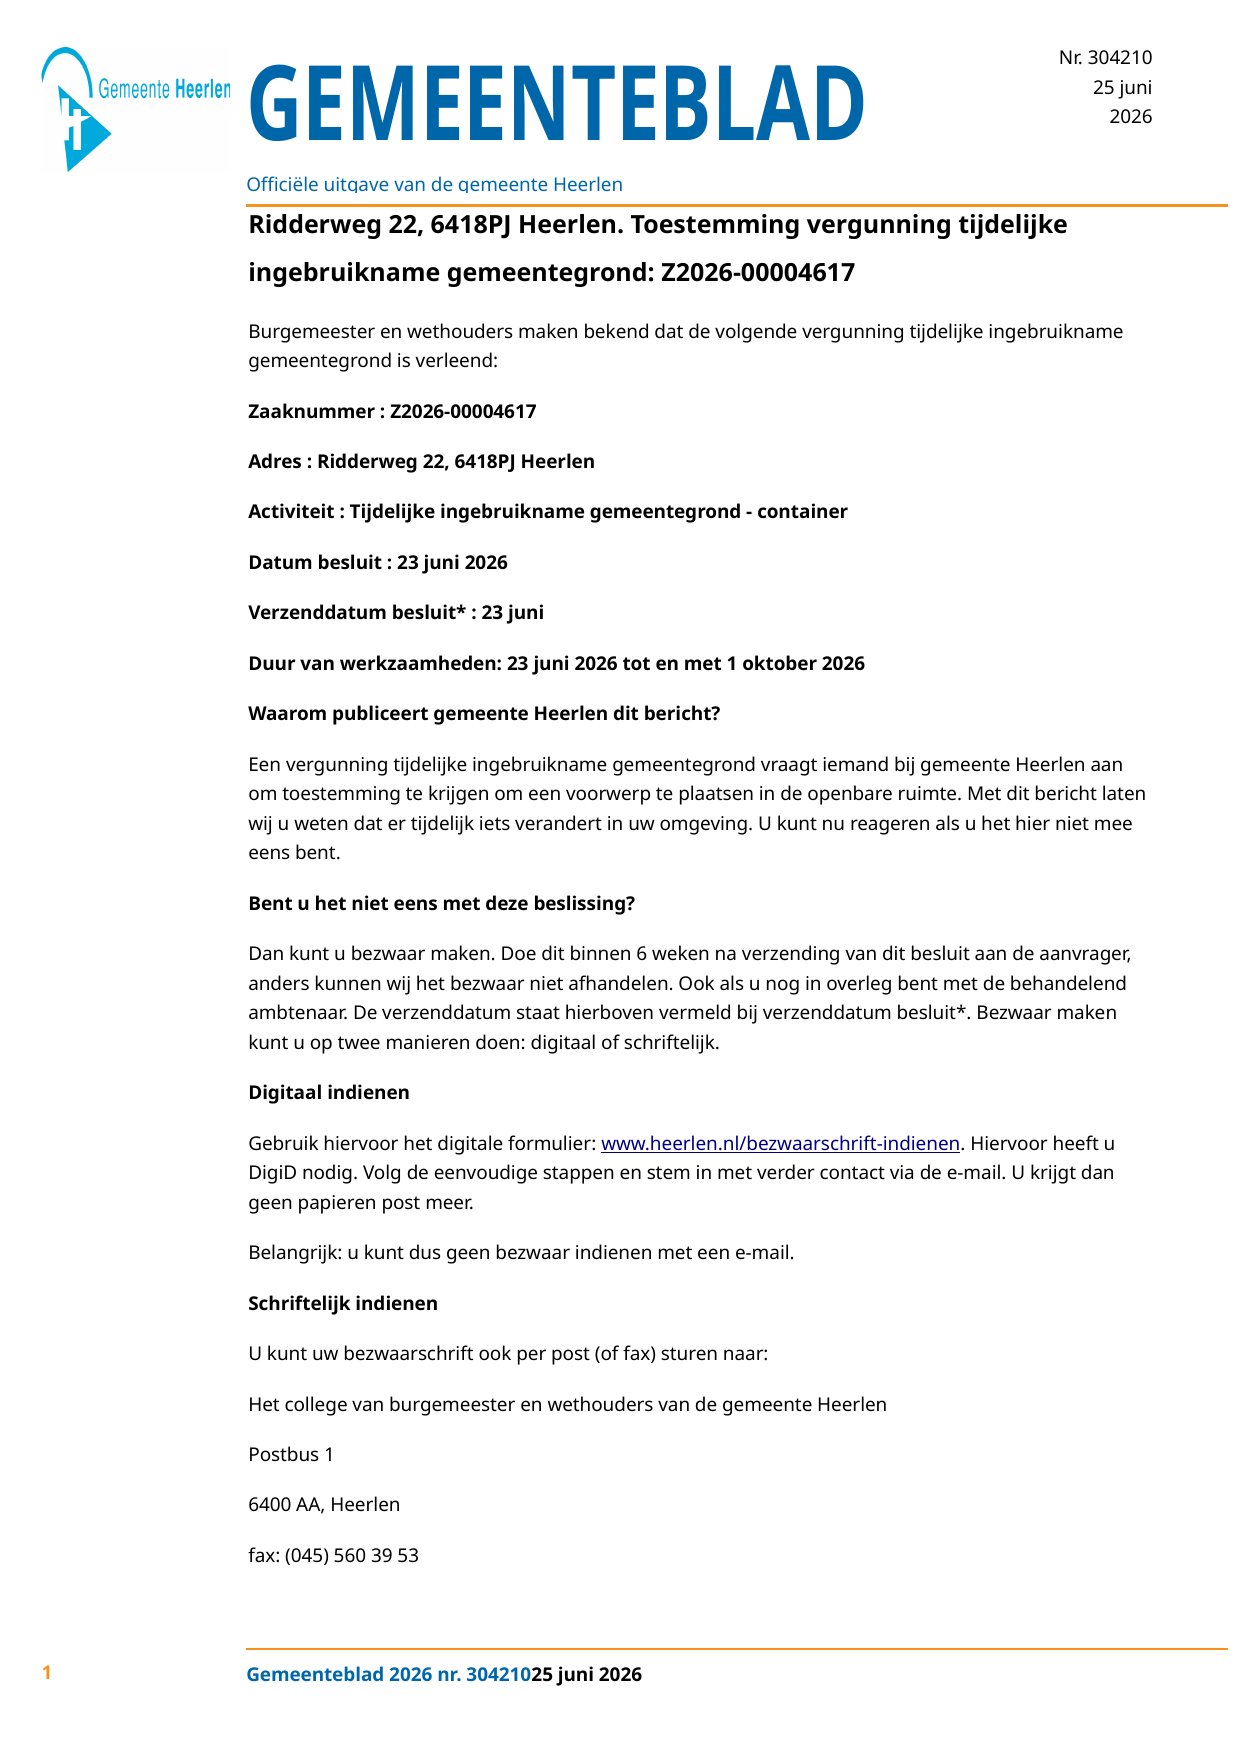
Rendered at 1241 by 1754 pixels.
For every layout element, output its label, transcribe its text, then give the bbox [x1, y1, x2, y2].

text Zaaknummer : Z2026-00004617 [248, 398, 1152, 424]
text fax: (045) 560 39 53 [248, 1542, 1152, 1568]
text Belangrijk: u kunt dus geen bezwaar indienen met een e-mail. [248, 1239, 1152, 1265]
text Bent u het niet eens met deze beslissing? [248, 890, 1152, 916]
text Burgemeester en wethouders maken bekend dat de volgende vergunning tijdelijke ingebruikname gemeentegrond is verleend: [248, 318, 1152, 373]
picture [41, 47, 59, 70]
picture [41, 47, 231, 172]
text Schriftelijk indienen [248, 1290, 1152, 1316]
text U kunt uw bezwaarschrift ook per post (of fax) sturen naar: [248, 1340, 1152, 1366]
text Een vergunning tijdelijke ingebruikname gemeentegrond vraagt iemand bij gemeente Heerlen aan om toestemming te krijgen om een voorwerp te plaatsen in de openbare ruimte. Met dit bericht laten wij u weten dat er tijdelijk iets verandert in uw omgeving. U kunt nu reageren als u het hier niet mee eens bent. [248, 751, 1152, 865]
text Waarom publiceert gemeente Heerlen dit bericht? [248, 700, 1152, 726]
text Adres : Ridderweg 22, 6418PJ Heerlen [248, 448, 1152, 474]
text Digitaal indienen [248, 1079, 1152, 1105]
text Het college van burgemeester en wethouders van de gemeente Heerlen [248, 1391, 1152, 1417]
text Dan kunt u bezwaar maken. Doe dit binnen 6 weken na verzending van dit besluit aan de aanvrager, anders kunnen wij het bezwaar niet afhandelen. Ook als u nog in overleg bent met de behandelend ambtenaar. De verzenddatum staat hierboven vermeld bij verzenddatum besluit*. Bezwaar maken kunt u op twee manieren doen: digitaal of schriftelijk. [248, 940, 1152, 1055]
text Verzenddatum besluit* : 23 juni [248, 599, 1152, 625]
text Postbus 1 [248, 1441, 1152, 1467]
text Gebruik hiervoor het digitale formulier: www.heerlen.nl/bezwaarschrift-indienen. Hiervoor heeft u DigiD nodig. Volg de eenvoudige stappen en stem in met verder contact via de e-mail. U krijgt dan geen papieren post meer. [248, 1130, 1152, 1215]
text Duur van werkzaamheden: 23 juni 2026 tot en met 1 oktober 2026 [248, 650, 1152, 676]
text Activiteit : Tijdelijke ingebruikname gemeentegrond - container [248, 499, 1152, 524]
text Ridderweg 22, 6418PJ Heerlen. Toestemming vergunning tijdelijke ingebruikname gemeentegrond: Z2026-00004617 [248, 207, 1152, 288]
text 6400 AA, Heerlen [248, 1492, 1152, 1517]
text Datum besluit : 23 juni 2026 [248, 549, 1152, 575]
